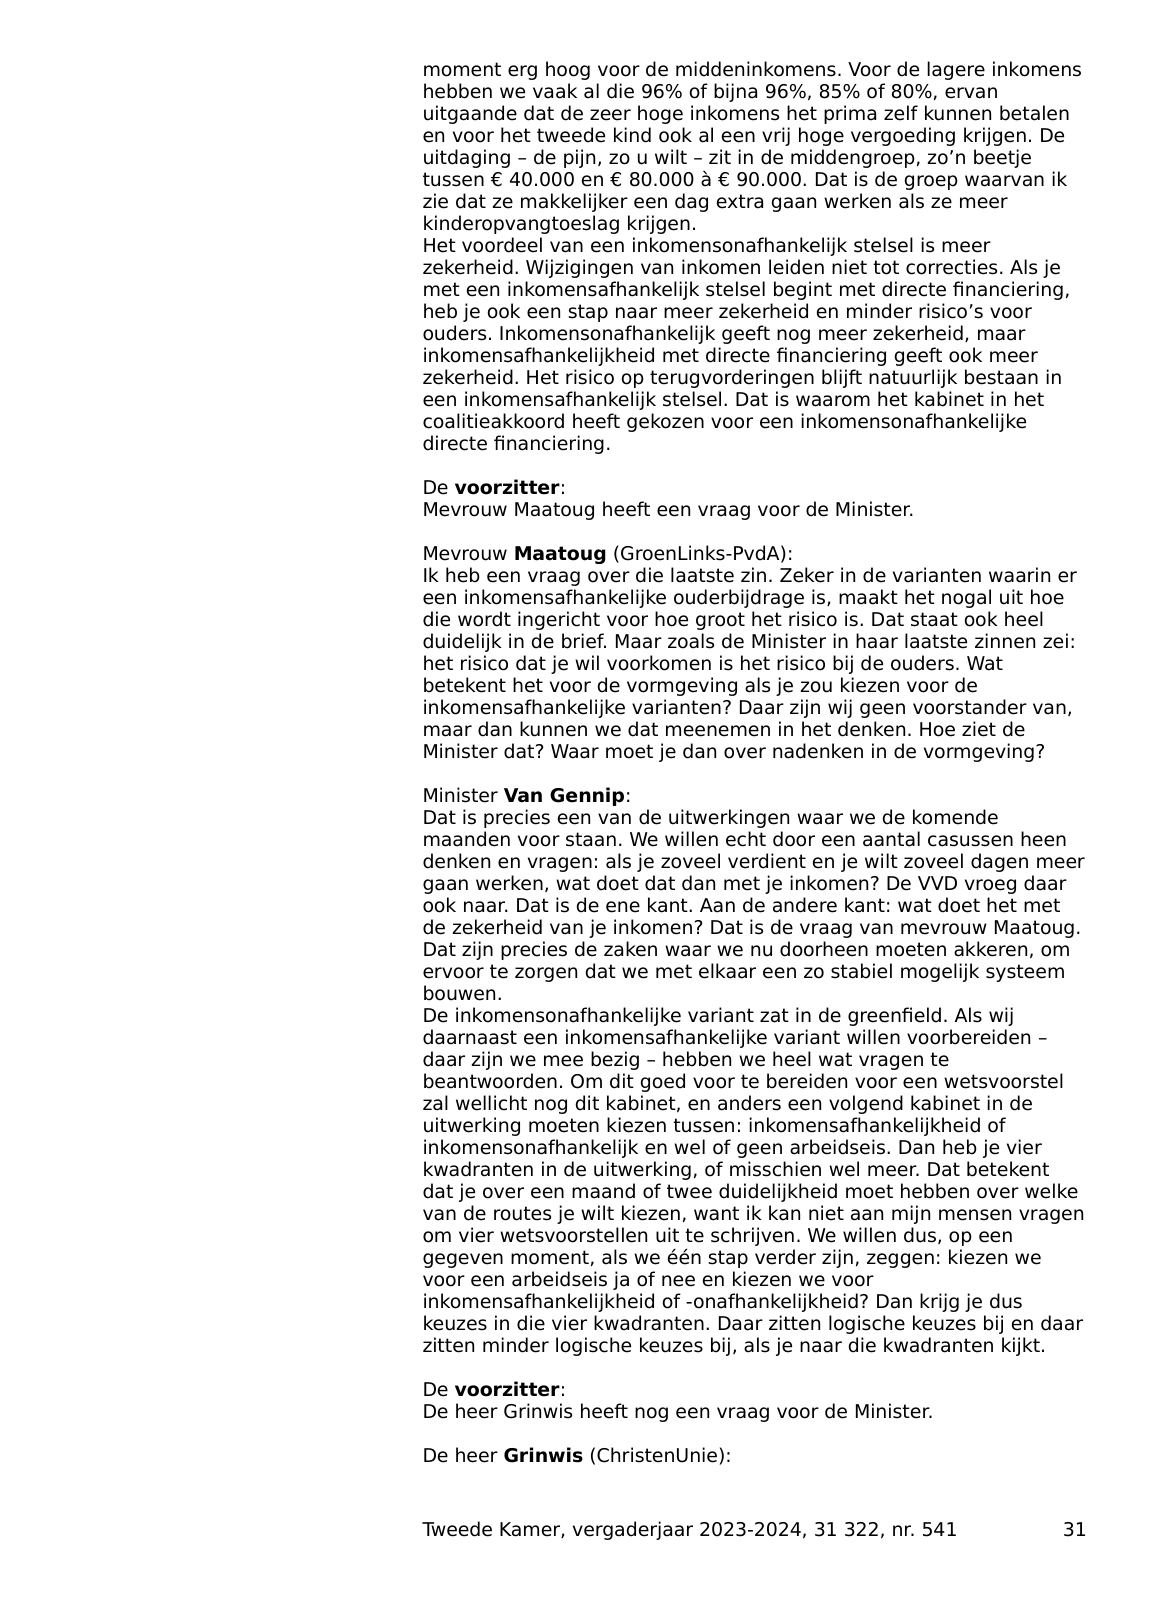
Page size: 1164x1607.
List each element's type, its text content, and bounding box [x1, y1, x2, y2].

text Ik heb een vraag over die laatste zin. Zeker in de varianten waarin er een inkomensafhankelijke ouderbijdrage is, maakt het nogal uit hoe die wordt ingericht voor hoe groot het risico is. Dat staat ook heel duidelijk in de brief. Maar zoals de Minister in haar laatste zinnen zei: het risico dat je wil voorkomen is het risico bij de ouders. Wat betekent het voor de vormgeving als je zou kiezen voor de inkomensafhankelijke varianten? Daar zijn wij geen voorstander van, maar dan kunnen we dat meenemen in het denken. Hoe ziet de Minister dat? Waar moet je dan over nadenken in de vormgeving? [422, 565, 1087, 763]
text De heer Grinwis (ChristenUnie): [422, 1445, 1087, 1467]
text Dat is precies een van de uitwerkingen waar we de komende maanden voor staan. We willen echt door een aantal casussen heen denken en vragen: als je zoveel verdient en je wilt zoveel dagen meer gaan werken, wat doet dat dan met je inkomen? De VVD vroeg daar ook naar. Dat is de ene kant. Aan de andere kant: wat doet het met de zekerheid van je inkomen? Dat is de vraag van mevrouw Maatoug. Dat zijn precies de zaken waar we nu doorheen moeten akkeren, om ervoor te zorgen dat we met elkaar een zo stabiel mogelijk systeem bouwen. [422, 807, 1087, 1005]
text De voorzitter: [422, 477, 1087, 499]
text Minister Van Gennip: [422, 785, 1087, 807]
text De voorzitter: [422, 1379, 1087, 1401]
text moment erg hoog voor de middeninkomens. Voor de lagere inkomens hebben we vaak al die 96% of bijna 96%, 85% of 80%, ervan uitgaande dat de zeer hoge inkomens het prima zelf kunnen betalen en voor het tweede kind ook al een vrij hoge vergoeding krijgen. De uitdaging – de pijn, zo u wilt – zit in de middengroep, zo’n beetje tussen € 40.000 en € 80.000 à € 90.000. Dat is de groep waarvan ik zie dat ze makkelijker een dag extra gaan werken als ze meer kinderopvangtoeslag krijgen. [422, 59, 1087, 235]
text De inkomensonafhankelijke variant zat in de greenfield. Als wij daarnaast een inkomensafhankelijke variant willen voorbereiden – daar zijn we mee bezig – hebben we heel wat vragen te beantwoorden. Om dit goed voor te bereiden voor een wetsvoorstel zal wellicht nog dit kabinet, en anders een volgend kabinet in de uitwerking moeten kiezen tussen: inkomensafhankelijkheid of inkomensonafhankelijk en wel of geen arbeidseis. Dan heb je vier kwadranten in de uitwerking, of misschien wel meer. Dat betekent dat je over een maand of twee duidelijkheid moet hebben over welke van de routes je wilt kiezen, want ik kan niet aan mijn mensen vragen om vier wetsvoorstellen uit te schrijven. We willen dus, op een gegeven moment, als we één stap verder zijn, zeggen: kiezen we voor een arbeidseis ja of nee en kiezen we voor inkomensafhankelijkheid of -onafhankelijkheid? Dan krijg je dus keuzes in die vier kwadranten. Daar zitten logische keuzes bij en daar zitten minder logische keuzes bij, als je naar die kwadranten kijkt. [422, 1005, 1087, 1356]
text Mevrouw Maatoug heeft een vraag voor de Minister. [422, 499, 1087, 521]
text De heer Grinwis heeft nog een vraag voor de Minister. [422, 1401, 1087, 1423]
text Mevrouw Maatoug (GroenLinks-PvdA): [422, 543, 1087, 565]
text Het voordeel van een inkomensonafhankelijk stelsel is meer zekerheid. Wijzigingen van inkomen leiden niet tot correcties. Als je met een inkomensafhankelijk stelsel begint met directe financiering, heb je ook een stap naar meer zekerheid en minder risico’s voor ouders. Inkomensonafhankelijk geeft nog meer zekerheid, maar inkomensafhankelijkheid met directe financiering geeft ook meer zekerheid. Het risico op terugvorderingen blijft natuurlijk bestaan in een inkomensafhankelijk stelsel. Dat is waarom het kabinet in het coalitieakkoord heeft gekozen voor een inkomensonafhankelijke directe financiering. [422, 235, 1087, 455]
